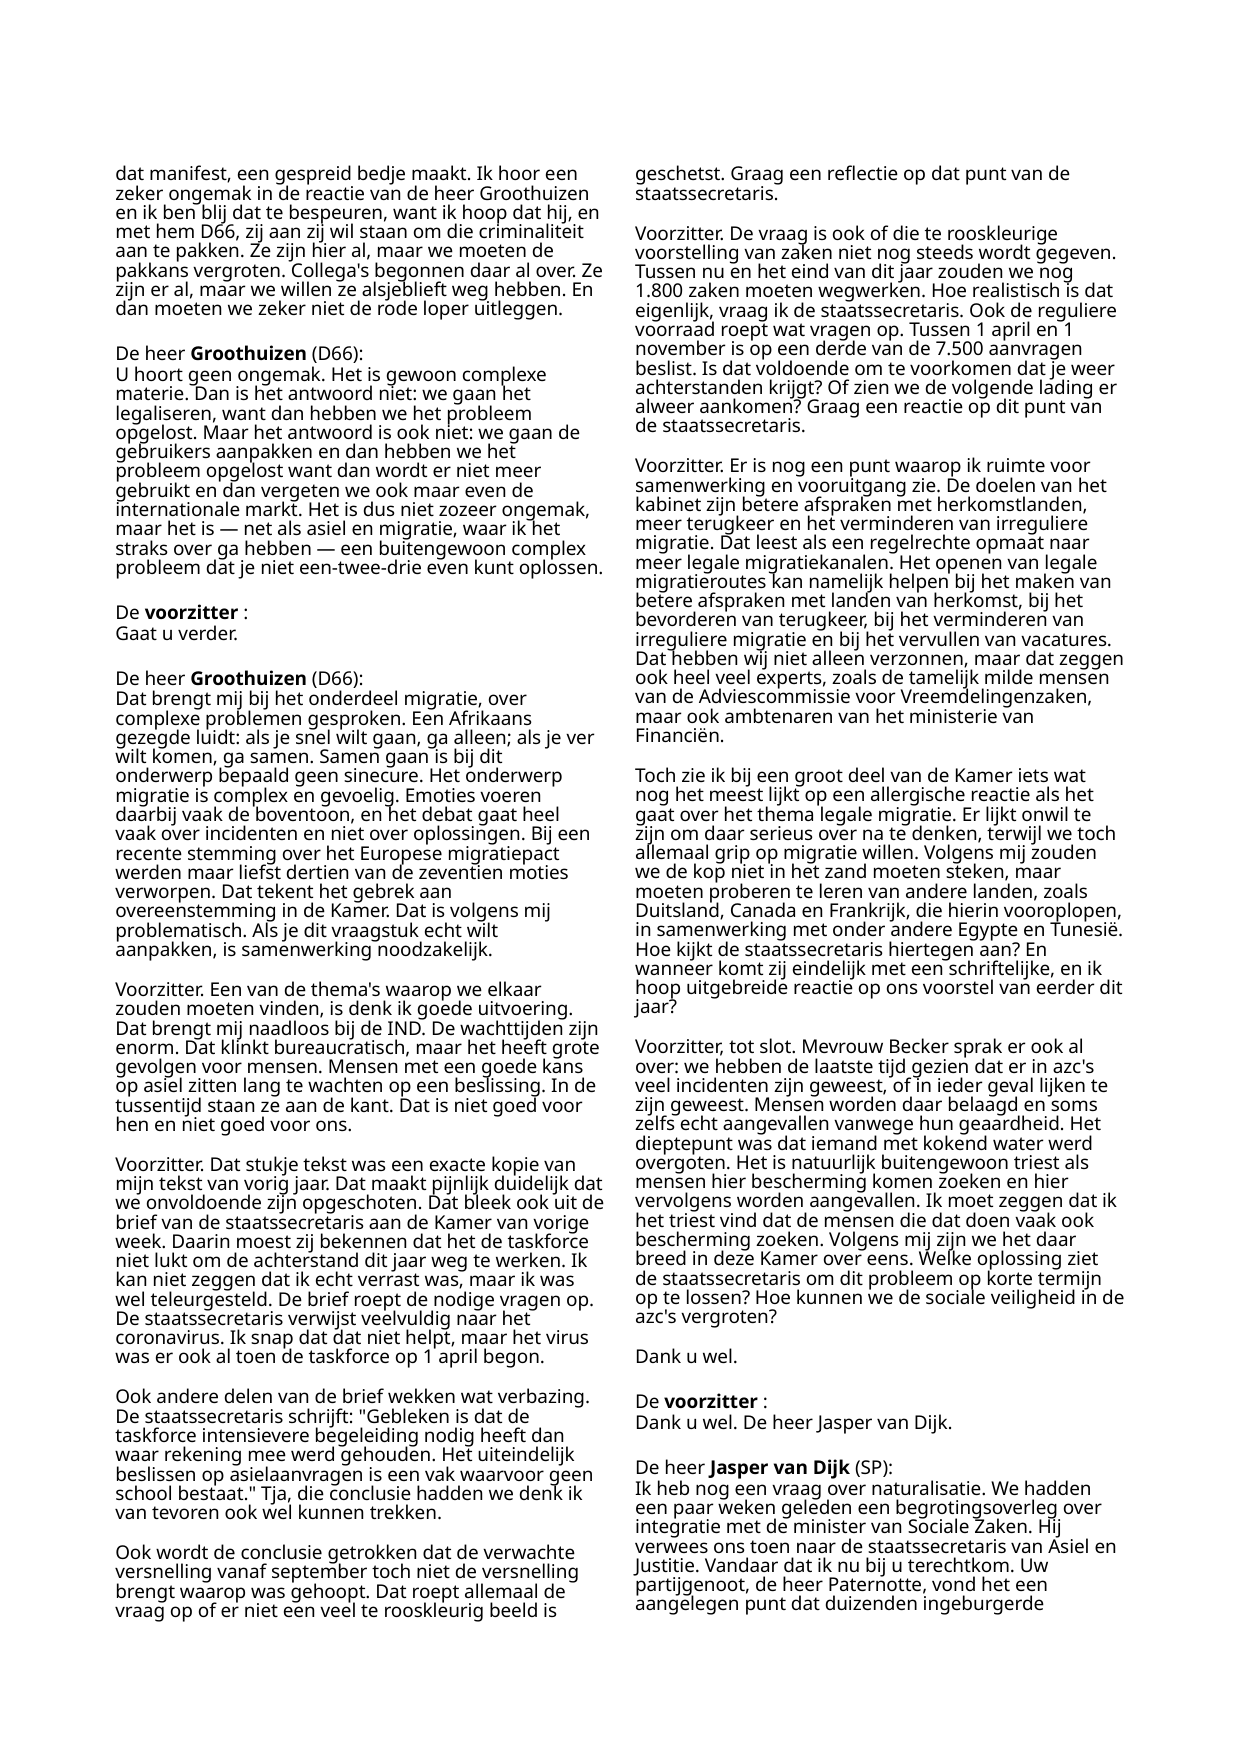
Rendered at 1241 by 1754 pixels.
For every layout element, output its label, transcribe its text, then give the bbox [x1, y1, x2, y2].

text Toch zie ik bij een groot deel van de Kamer iets wat nog het meest lijkt op een allergische reactie als het gaat over het thema legale migratie. Er lijkt onwil te zijn om daar serieus over na te denken, terwijl we toch allemaal grip op migratie willen. Volgens mij zouden we de kop niet in het zand moeten steken, maar moeten proberen te leren van andere landen, zoals Duitsland, Canada en Frankrijk, die hierin vooroplopen, in samenwerking met onder andere Egypte en Tunesië. Hoe kijkt de staatssecretaris hiertegen aan? En wanneer komt zij eindelijk met een schriftelijke, en ik hoop uitgebreide reactie op ons voorstel van eerder dit jaar? [635, 767, 1125, 1018]
text Dank u wel. De heer Jasper van Dijk. [635, 1414, 1125, 1433]
text Ook wordt de conclusie getrokken dat de verwachte versnelling vanaf september toch niet de versnelling brengt waarop was gehoopt. Dat roept allemaal de vraag op of er niet een veel te rooskleurig beeld is [115, 1544, 605, 1621]
text Ook andere delen van de brief wekken wat verbazing. De staatssecretaris schrijft: "Gebleken is dat de taskforce intensievere begeleiding nodig heeft dan waar rekening mee werd gehouden. Het uiteindelijk beslissen op asielaanvragen is een vak waarvoor geen school bestaat." Tja, die conclusie hadden we denk ik van tevoren ook wel kunnen trekken. [115, 1388, 605, 1523]
text De heer Groothuizen (D66): [115, 665, 605, 690]
text Dat brengt mij bij het onderdeel migratie, over complexe problemen gesproken. Een Afrikaans gezegde luidt: als je snel wilt gaan, ga alleen; als je ver wilt komen, ga samen. Samen gaan is bij dit onderwerp bepaald geen sinecure. Het onderwerp migratie is complex en gevoelig. Emoties voeren daarbij vaak de boventoon, en het debat gaat heel vaak over incidenten en niet over oplossingen. Bij een recente stemming over het Europese migratiepact werden maar liefst dertien van de zeventien moties verworpen. Dat tekent het gebrek aan overeenstemming in de Kamer. Dat is volgens mij problematisch. Als je dit vraagstuk echt wilt aanpakken, is samenwerking noodzakelijk. [115, 690, 605, 960]
text Voorzitter. Er is nog een punt waarop ik ruimte voor samenwerking en vooruitgang zie. De doelen van het kabinet zijn betere afspraken met herkomstlanden, meer terugkeer en het verminderen van irreguliere migratie. Dat leest als een regelrechte opmaat naar meer legale migratiekanalen. Het openen van legale migratieroutes kan namelijk helpen bij het maken van betere afspraken met landen van herkomst, bij het bevorderen van terugkeer, bij het verminderen van irreguliere migratie en bij het vervullen van vacatures. Dat hebben wij niet alleen verzonnen, maar dat zeggen ook heel veel experts, zoals de tamelijk milde mensen van de Adviescommissie voor Vreemdelingenzaken, maar ook ambtenaren van het ministerie van Financiën. [635, 457, 1125, 746]
text Dank u wel. [635, 1348, 1125, 1367]
text Voorzitter. Dat stukje tekst was een exacte kopie van mijn tekst van vorig jaar. Dat maakt pijnlijk duidelijk dat we onvoldoende zijn opgeschoten. Dat bleek ook uit de brief van de staatssecretaris aan de Kamer van vorige week. Daarin moest zij bekennen dat het de taskforce niet lukt om de achterstand dit jaar weg te werken. Ik kan niet zeggen dat ik echt verrast was, maar ik was wel teleurgesteld. De brief roept de nodige vragen op. De staatssecretaris verwijst veelvuldig naar het coronavirus. Ik snap dat dat niet helpt, maar het virus was er ook al toen de taskforce op 1 april begon. [115, 1156, 605, 1368]
text Voorzitter. Een van de thema's waarop we elkaar zouden moeten vinden, is denk ik goede uitvoering. Dat brengt mij naadloos bij de IND. De wachttijden zijn enorm. Dat klinkt bureaucratisch, maar het heeft grote gevolgen voor mensen. Mensen met een goede kans op asiel zitten lang te wachten op een beslissing. In de tussentijd staan ze aan de kant. Dat is niet goed voor hen en niet goed voor ons. [115, 981, 605, 1135]
text Ik heb nog een vraag over naturalisatie. We hadden een paar weken geleden een begrotingsoverleg over integratie met de minister van Sociale Zaken. Hij verwees ons toen naar de staatssecretaris van Asiel en Justitie. Vandaar dat ik nu bij u terechtkom. Uw partijgenoot, de heer Paternotte, vond het een aangelegen punt dat duizenden ingeburgerde [635, 1480, 1125, 1615]
text dat manifest, een gespreid bedje maakt. Ik hoor een zeker ongemak in de reactie van de heer Groothuizen en ik ben blij dat te bespeuren, want ik hoop dat hij, en met hem D66, zij aan zij wil staan om die criminaliteit aan te pakken. Ze zijn hier al, maar we moeten de pakkans vergroten. Collega's begonnen daar al over. Ze zijn er al, maar we willen ze alsjeblieft weg hebben. En dan moeten we zeker niet de rode loper uitleggen. [115, 165, 605, 319]
text Voorzitter, tot slot. Mevrouw Becker sprak er ook al over: we hebben de laatste tijd gezien dat er in azc's veel incidenten zijn geweest, of in ieder geval lijken te zijn geweest. Mensen worden daar belaagd en soms zelfs echt aangevallen vanwege hun geaardheid. Het dieptepunt was dat iemand met kokend water werd overgoten. Het is natuurlijk buitengewoon triest als mensen hier bescherming komen zoeken en hier vervolgens worden aangevallen. Ik moet zeggen dat ik het triest vind dat de mensen die dat doen vaak ook bescherming zoeken. Volgens mij zijn we het daar breed in deze Kamer over eens. Welke oplossing ziet de staatssecretaris om dit probleem op korte termijn op te lossen? Hoe kunnen we de sociale veiligheid in de azc's vergroten? [635, 1038, 1125, 1327]
text De voorzitter : [115, 599, 605, 624]
text geschetst. Graag een reflectie op dat punt van de staatssecretaris. [635, 165, 1125, 204]
text Gaat u verder. [115, 624, 605, 644]
text De heer Groothuizen (D66): [115, 340, 605, 366]
text U hoort geen ongemak. Het is gewoon complexe materie. Dan is het antwoord niet: we gaan het legaliseren, want dan hebben we het probleem opgelost. Maar het antwoord is ook niet: we gaan de gebruikers aanpakken en dan hebben we het probleem opgelost want dan wordt er niet meer gebruikt en dan vergeten we ook maar even de internationale markt. Het is dus niet zozeer ongemak, maar het is — net als asiel en migratie, waar ik het straks over ga hebben — een buitengewoon complex probleem dat je niet een-twee-drie even kunt oplossen. [115, 366, 605, 578]
text Voorzitter. De vraag is ook of die te rooskleurige voorstelling van zaken niet nog steeds wordt gegeven. Tussen nu en het eind van dit jaar zouden we nog 1.800 zaken moeten wegwerken. Hoe realistisch is dat eigenlijk, vraag ik de staatssecretaris. Ook de reguliere voorraad roept wat vragen op. Tussen 1 april en 1 november is op een derde van de 7.500 aanvragen beslist. Is dat voldoende om te voorkomen dat je weer achterstanden krijgt? Of zien we de volgende lading er alweer aankomen? Graag een reactie op dit punt van de staatssecretaris. [635, 224, 1125, 437]
text De heer Jasper van Dijk (SP): [635, 1454, 1125, 1480]
text De voorzitter : [635, 1388, 1125, 1414]
